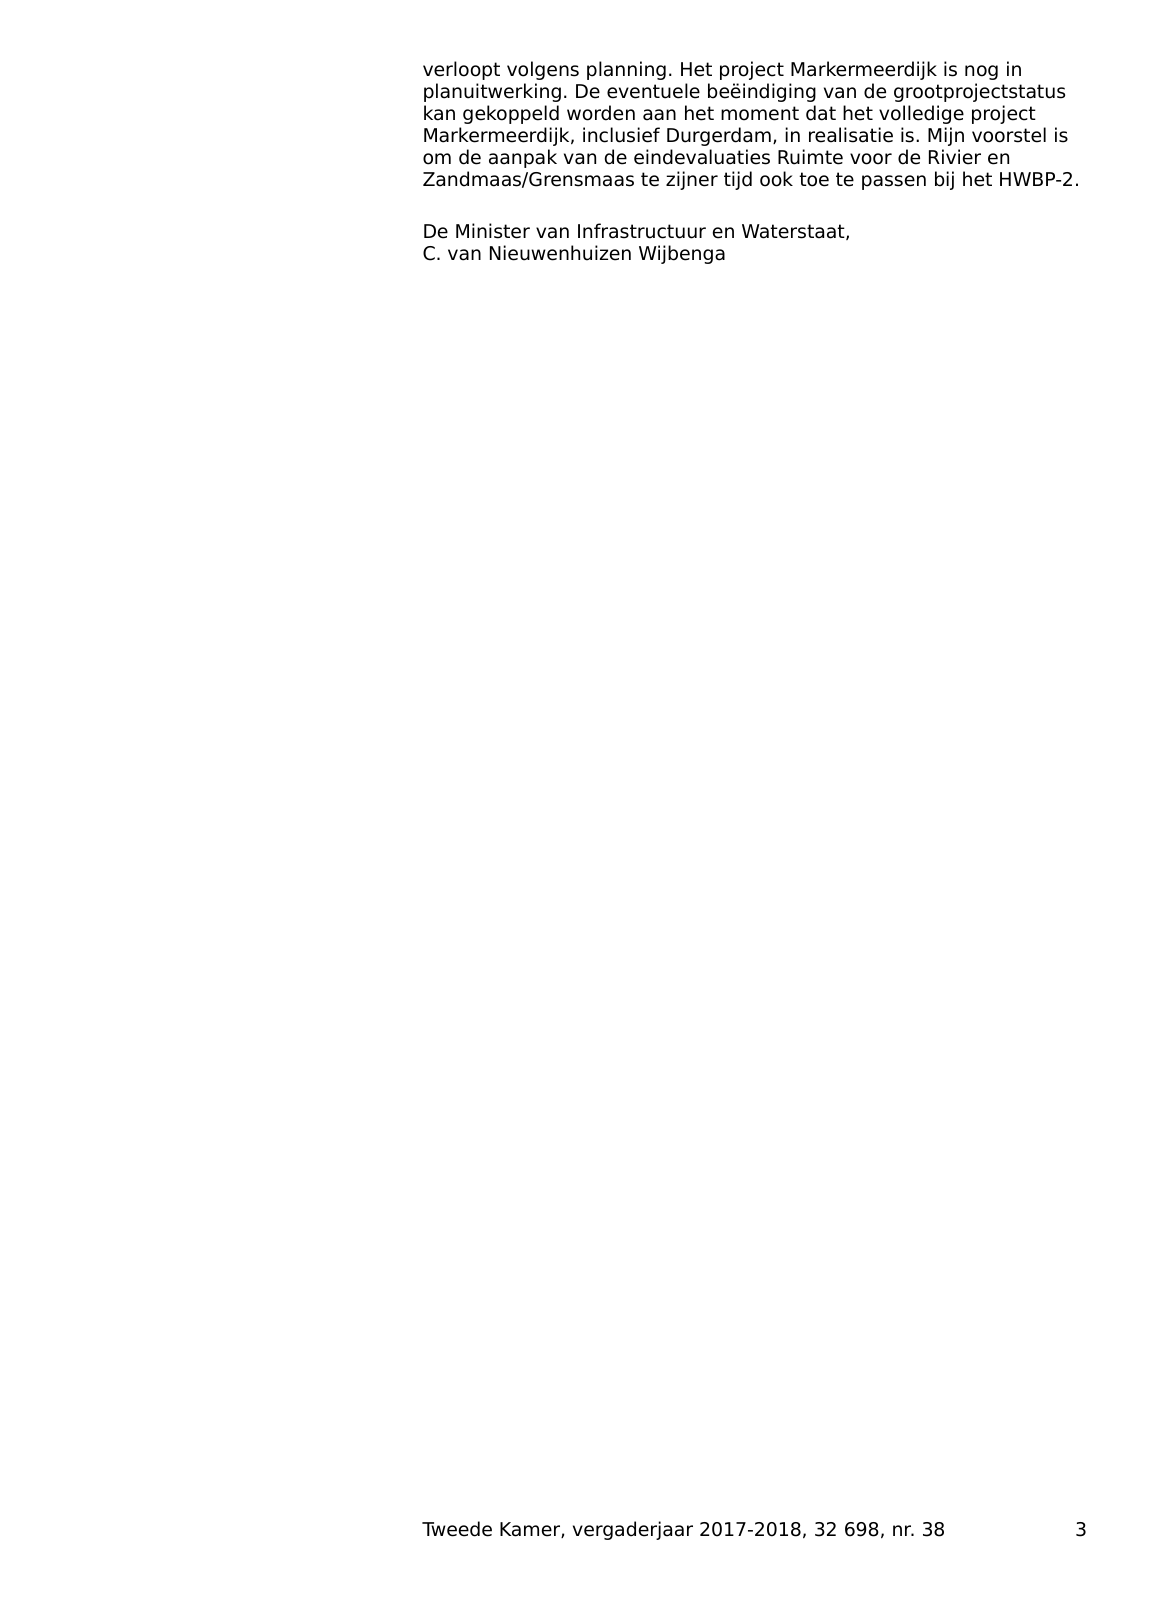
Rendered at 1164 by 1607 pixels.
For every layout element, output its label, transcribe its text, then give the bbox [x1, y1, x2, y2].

text De Minister van Infrastructuur en Waterstaat, C. van Nieuwenhuizen Wijbenga [422, 221, 1087, 265]
text verloopt volgens planning. Het project Markermeerdijk is nog in planuitwerking. De eventuele beëindiging van de grootprojectstatus kan gekoppeld worden aan het moment dat het volledige project Markermeerdijk, inclusief Durgerdam, in realisatie is. Mijn voorstel is om de aanpak van de eindevaluaties Ruimte voor de Rivier en Zandmaas/Grensmaas te zijner tijd ook toe te passen bij het HWBP-2. [422, 59, 1087, 191]
